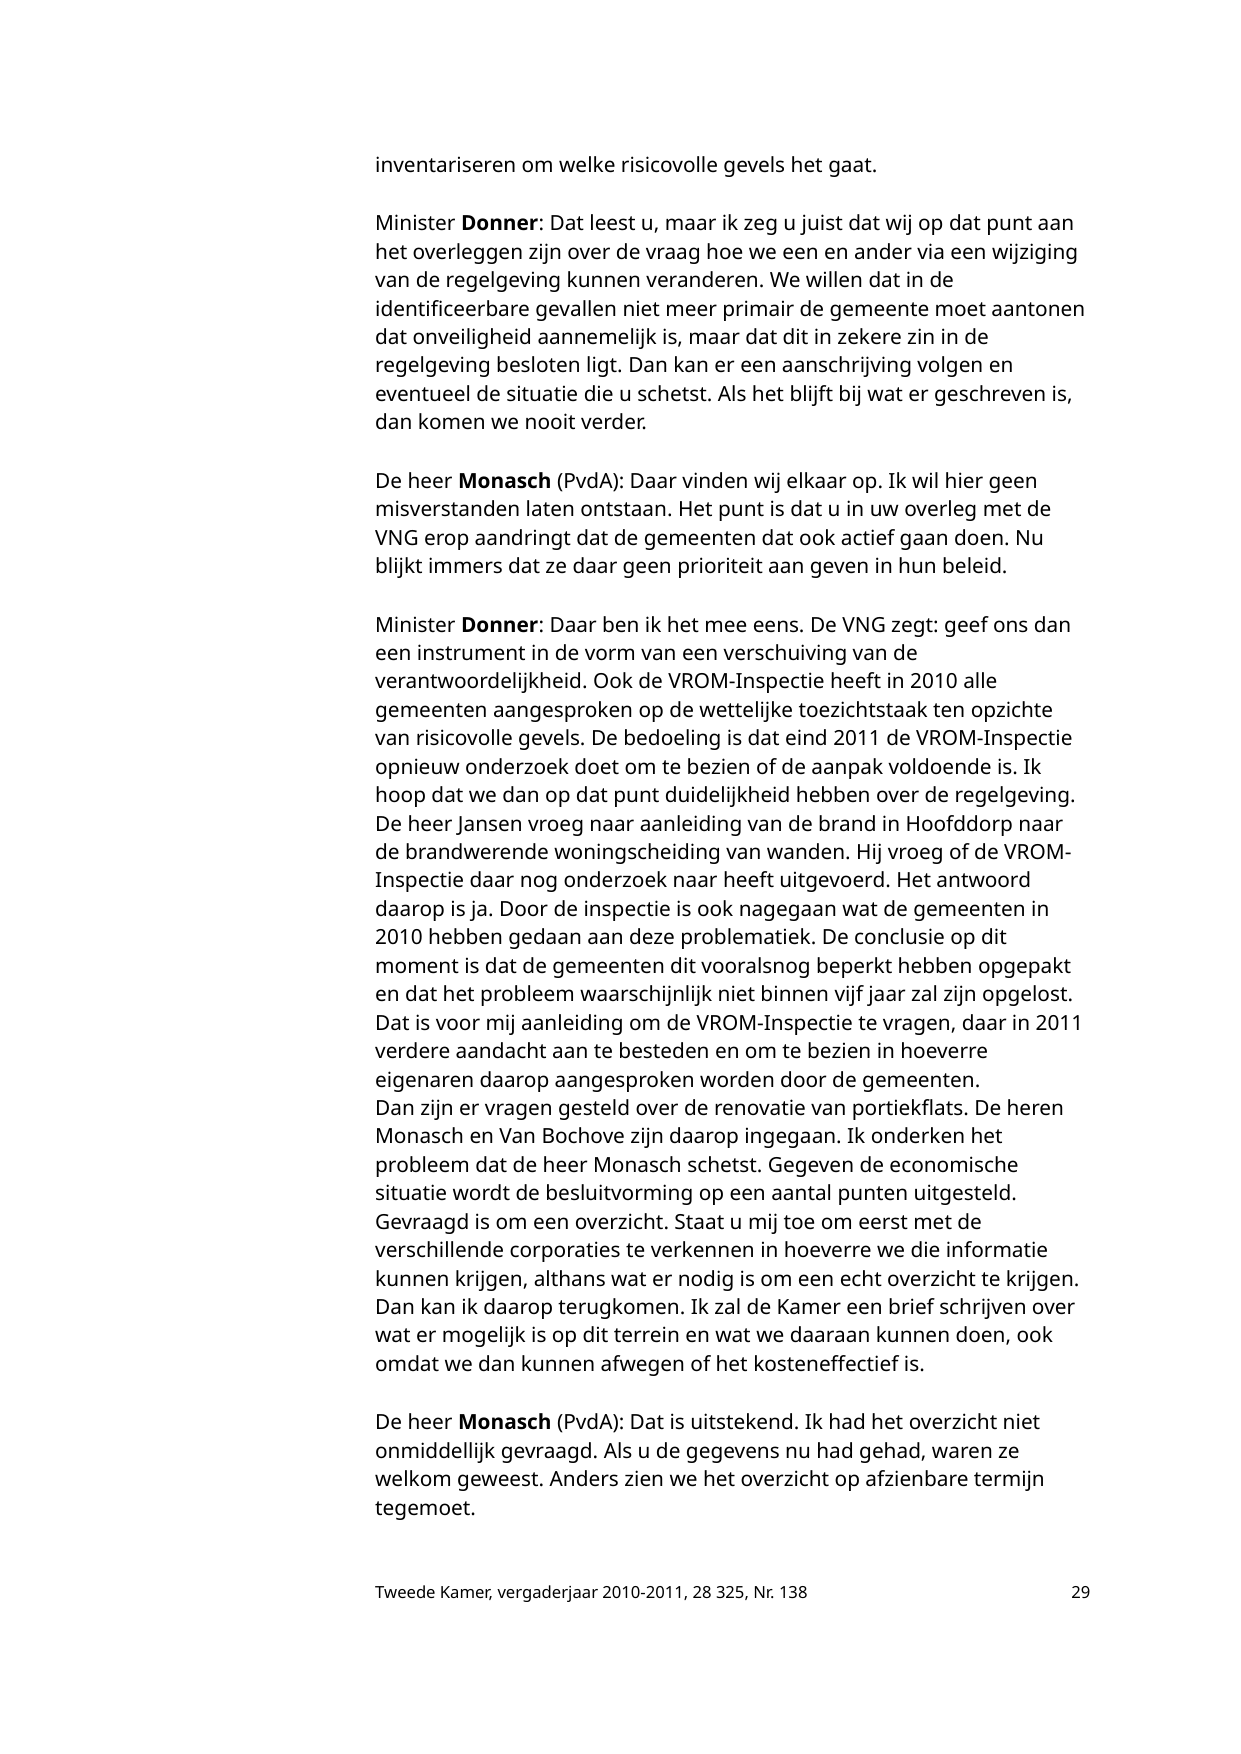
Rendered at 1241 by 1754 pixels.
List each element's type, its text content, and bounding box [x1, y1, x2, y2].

text inventariseren om welke risicovolle gevels het gaat. [375, 150, 1090, 178]
text Minister Donner: Daar ben ik het mee eens. De VNG zegt: geef ons dan een instrument in de vorm van een verschuiving van de verantwoordelijkheid. Ook de VROM-Inspectie heeft in 2010 alle gemeenten aangesproken op de wettelijke toezichtstaak ten opzichte van risicovolle gevels. De bedoeling is dat eind 2011 de VROM-Inspectie opnieuw onderzoek doet om te bezien of de aanpak voldoende is. Ik hoop dat we dan op dat punt duidelijkheid hebben over de regelgeving. [375, 610, 1090, 809]
text De heer Jansen vroeg naar aanleiding van de brand in Hoofddorp naar de brandwerende woningscheiding van wanden. Hij vroeg of de VROM-Inspectie daar nog onderzoek naar heeft uitgevoerd. Het antwoord daarop is ja. Door de inspectie is ook nagegaan wat de gemeenten in 2010 hebben gedaan aan deze problematiek. De conclusie op dit moment is dat de gemeenten dit vooralsnog beperkt hebben opgepakt en dat het probleem waarschijnlijk niet binnen vijf jaar zal zijn opgelost. Dat is voor mij aanleiding om de VROM-Inspectie te vragen, daar in 2011 verdere aandacht aan te besteden en om te bezien in hoeverre eigenaren daarop aangesproken worden door de gemeenten. [375, 809, 1090, 1093]
text Minister Donner: Dat leest u, maar ik zeg u juist dat wij op dat punt aan het overleggen zijn over de vraag hoe we een en ander via een wijziging van de regelgeving kunnen veranderen. We willen dat in de identificeerbare gevallen niet meer primair de gemeente moet aantonen dat onveiligheid aannemelijk is, maar dat dit in zekere zin in de regelgeving besloten ligt. Dan kan er een aanschrijving volgen en eventueel de situatie die u schetst. Als het blijft bij wat er geschreven is, dan komen we nooit verder. [375, 208, 1090, 436]
text De heer Monasch (PvdA): Daar vinden wij elkaar op. Ik wil hier geen misverstanden laten ontstaan. Het punt is dat u in uw overleg met de VNG erop aandringt dat de gemeenten dat ook actief gaan doen. Nu blijkt immers dat ze daar geen prioriteit aan geven in hun beleid. [375, 466, 1090, 580]
text Dan zijn er vragen gesteld over de renovatie van portiekflats. De heren Monasch en Van Bochove zijn daarop ingegaan. Ik onderken het probleem dat de heer Monasch schetst. Gegeven de economische situatie wordt de besluitvorming op een aantal punten uitgesteld. Gevraagd is om een overzicht. Staat u mij toe om eerst met de verschillende corporaties te verkennen in hoeverre we die informatie kunnen krijgen, althans wat er nodig is om een echt overzicht te krijgen. Dan kan ik daarop terugkomen. Ik zal de Kamer een brief schrijven over wat er mogelijk is op dit terrein en wat we daaraan kunnen doen, ook omdat we dan kunnen afwegen of het kosteneffectief is. [375, 1093, 1090, 1377]
text De heer Monasch (PvdA): Dat is uitstekend. Ik had het overzicht niet onmiddellijk gevraagd. Als u de gegevens nu had gehad, waren ze welkom geweest. Anders zien we het overzicht op afzienbare termijn tegemoet. [375, 1407, 1090, 1521]
